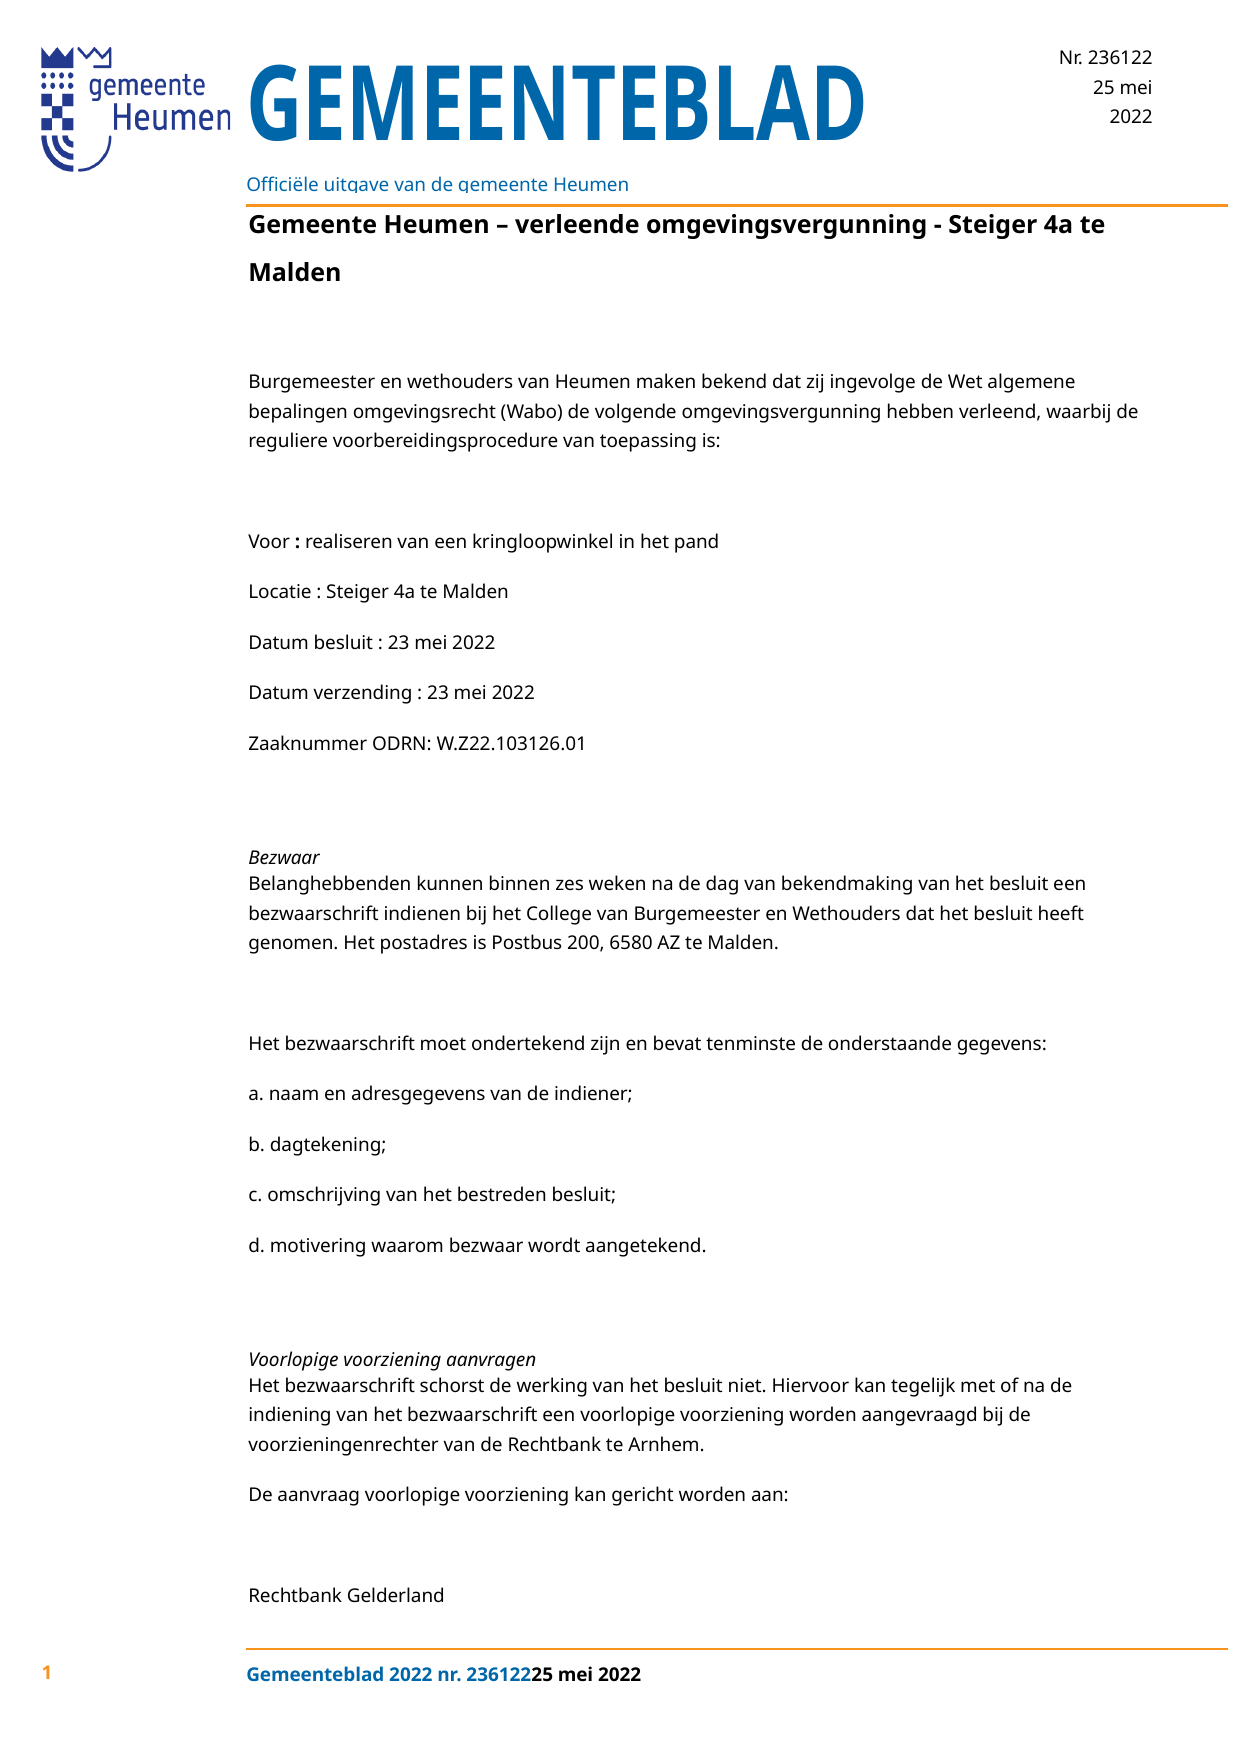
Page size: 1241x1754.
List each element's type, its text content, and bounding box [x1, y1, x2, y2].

text Het bezwaarschrift schorst de werking van het besluit niet. Hiervoor kan tegelijk met of na de indiening van het bezwaarschrift een voorlopige voorziening worden aangevraagd bij de voorzieningenrechter van de Rechtbank te Arnhem. [248, 1372, 1152, 1457]
text Bezwaar [248, 844, 1152, 870]
text Voor : realiseren van een kringloopwinkel in het pand [248, 528, 1152, 554]
text Gemeente Heumen – verleende omgevingsvergunning - Steiger 4a te Malden [248, 207, 1152, 288]
text Datum verzending : 23 mei 2022 [248, 679, 1152, 705]
text Burgemeester en wethouders van Heumen maken bekend dat zij ingevolge de Wet algemene bepalingen omgevingsrecht (Wabo) de volgende omgevingsvergunning hebben verleend, waarbij de reguliere voorbereidingsprocedure van toepassing is: [248, 368, 1152, 453]
picture [41, 47, 231, 172]
text Voorlopige voorziening aanvragen [248, 1346, 1152, 1372]
text Belanghebbenden kunnen binnen zes weken na de dag van bekendmaking van het besluit een bezwaarschrift indienen bij het College van Burgemeester en Wethouders dat het besluit heeft genomen. Het postadres is Postbus 200, 6580 AZ te Malden. [248, 870, 1152, 955]
text Het bezwaarschrift moet ondertekend zijn en bevat tenminste de onderstaande gegevens: [248, 1030, 1152, 1056]
text a. naam en adresgegevens van de indiener; [248, 1081, 1152, 1106]
text Locatie : Steiger 4a te Malden [248, 579, 1152, 604]
text Rechtbank Gelderland [248, 1582, 1152, 1608]
text b. dagtekening; [248, 1131, 1152, 1157]
text Datum besluit : 23 mei 2022 [248, 629, 1152, 655]
text De aanvraag voorlopige voorziening kan gericht worden aan: [248, 1481, 1152, 1507]
text c. omschrijving van het bestreden besluit; [248, 1181, 1152, 1207]
text Zaaknummer ODRN: W.Z22.103126.01 [248, 730, 1152, 756]
text d. motivering waarom bezwaar wordt aangetekend. [248, 1232, 1152, 1257]
